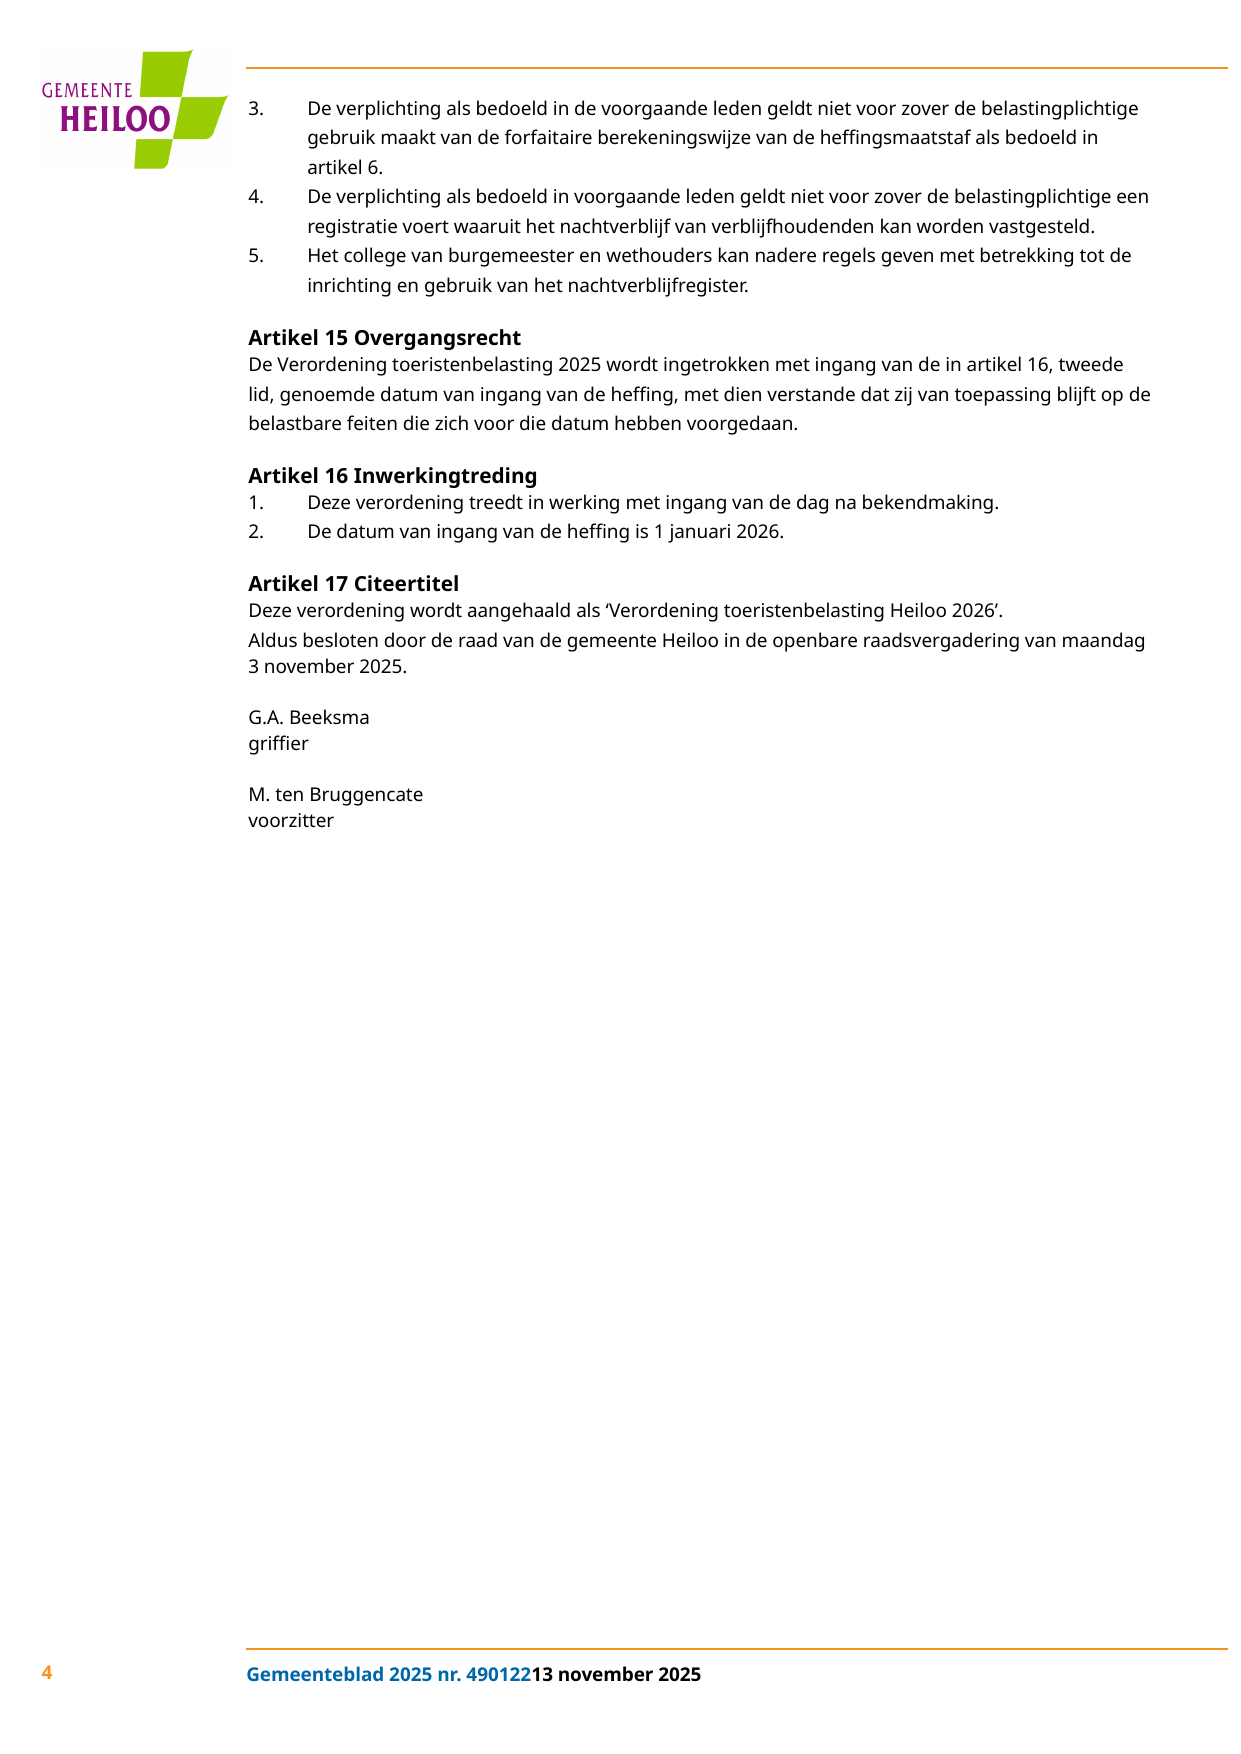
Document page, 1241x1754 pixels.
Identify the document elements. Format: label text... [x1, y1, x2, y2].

text voorzitter [248, 807, 1152, 833]
text Artikel 16 Inwerkingtreding [248, 461, 1152, 489]
text M. ten Bruggencate [248, 782, 1152, 807]
text Deze verordening wordt aangehaald als ‘Verordening toeristenbelasting Heiloo 2026’. [248, 598, 1152, 623]
list De datum van ingang van de heffing is 1 januari 2026. [248, 519, 1152, 544]
list De verplichting als bedoeld in de voorgaande leden geldt niet voor zover de belastingplichtige gebruik maakt van de forfaitaire berekeningswijze van de heffingsmaatstaf als bedoeld in artikel 6. [248, 95, 1152, 180]
picture [41, 47, 231, 172]
text Artikel 17 Citeertitel [248, 569, 1152, 598]
text De Verordening toeristenbelasting 2025 wordt ingetrokken met ingang van de in artikel 16, tweede lid, genoemde datum van ingang van de heffing, met dien verstande dat zij van toepassing blijft op de belastbare feiten die zich voor die datum hebben voorgedaan. [248, 351, 1152, 436]
list Deze verordening treedt in werking met ingang van de dag na bekendmaking. [248, 489, 1152, 515]
list De verplichting als bedoeld in voorgaande leden geldt niet voor zover de belastingplichtige een registratie voert waaruit het nachtverblijf van verblijfhoudenden kan worden vastgesteld. [248, 183, 1152, 239]
text griffier [248, 730, 1152, 756]
text G.A. Beeksma [248, 704, 1152, 730]
text Aldus besloten door de raad van de gemeente Heiloo in de openbare raadsvergadering van maandag 3 november 2025. [248, 627, 1152, 679]
list Het college van burgemeester en wethouders kan nadere regels geven met betrekking tot de inrichting en gebruik van het nachtverblijfregister. [248, 243, 1152, 298]
text Artikel 15 Overgangsrecht [248, 323, 1152, 351]
